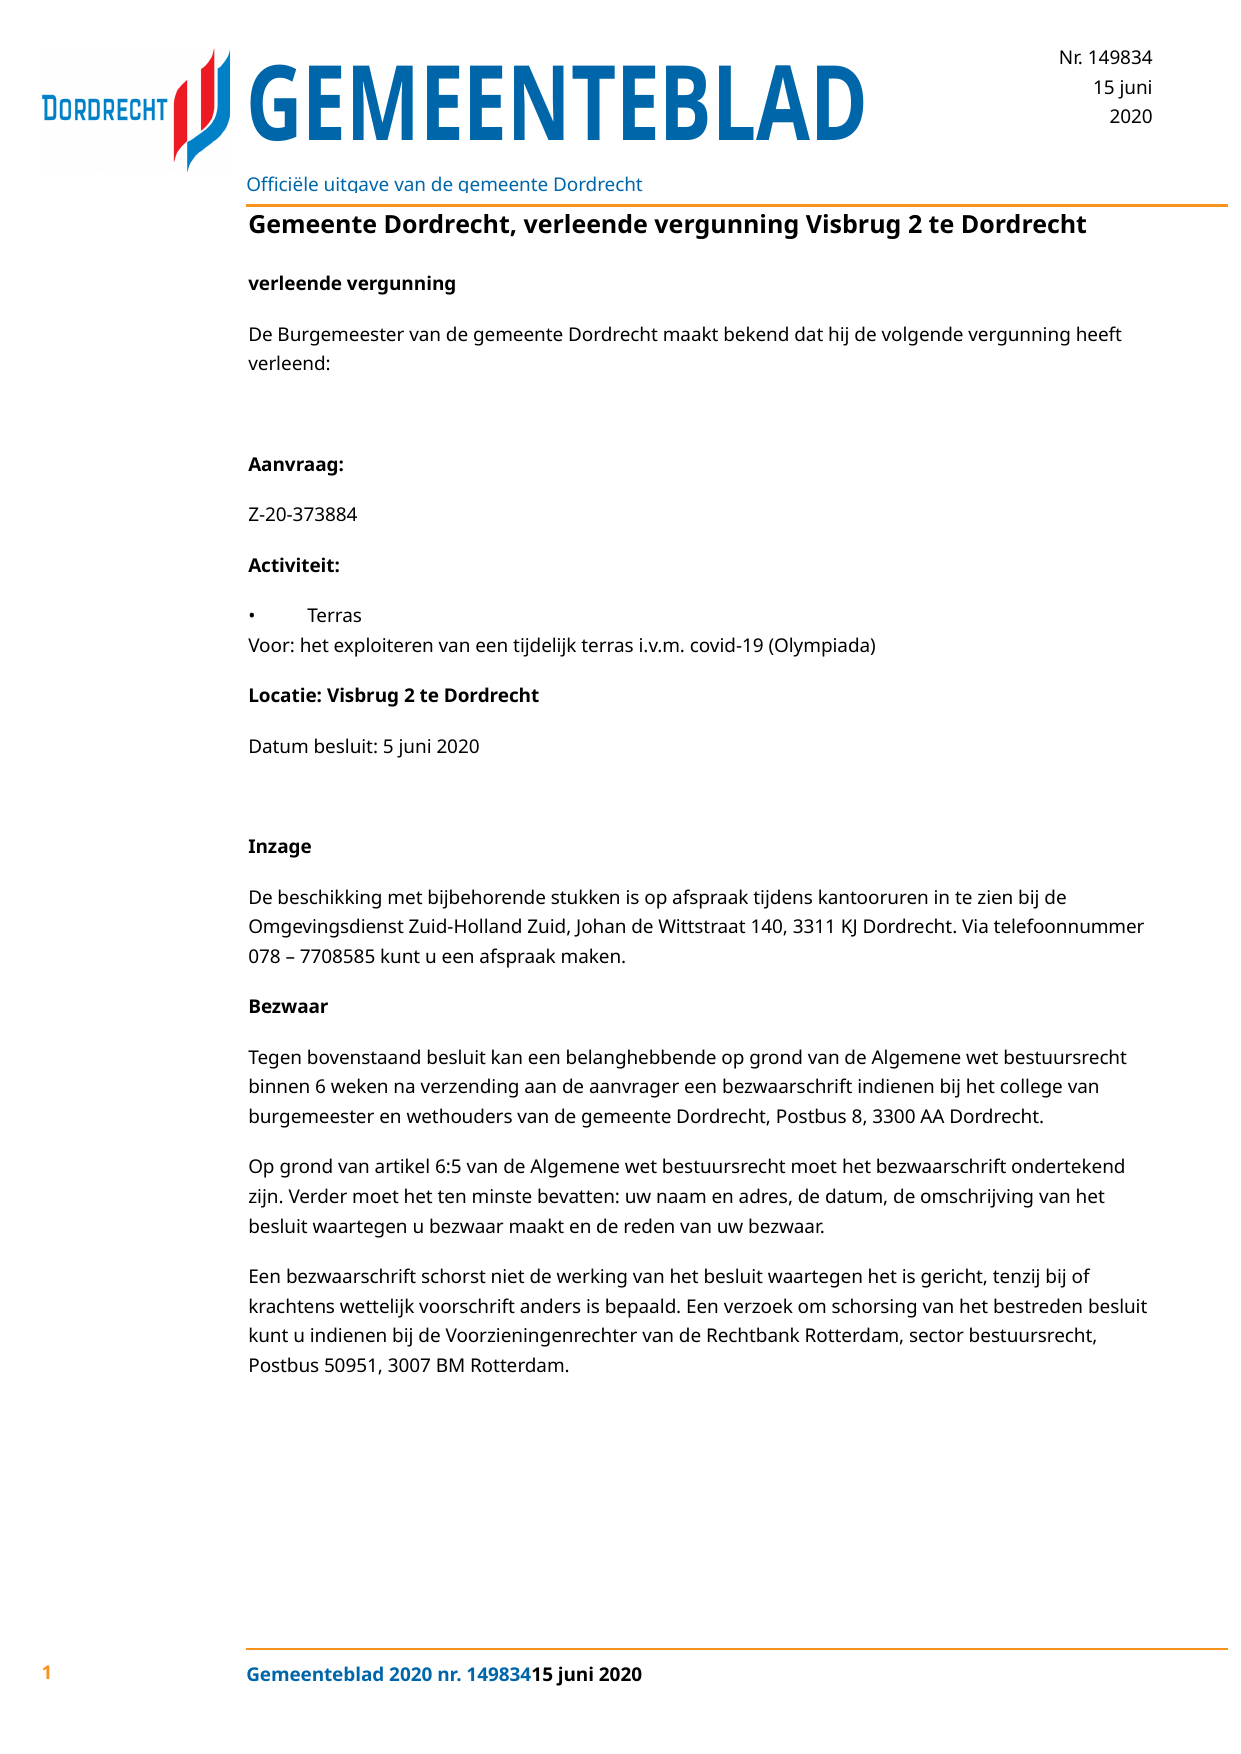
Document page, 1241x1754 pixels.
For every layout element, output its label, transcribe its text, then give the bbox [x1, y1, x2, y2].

text Inzage [248, 834, 1152, 859]
text Gemeente Dordrecht, verleende vergunning Visbrug 2 te Dordrecht [248, 207, 1152, 241]
text Tegen bovenstaand besluit kan een belanghebbende op grond van de Algemene wet bestuursrecht binnen 6 weken na verzending aan de aanvrager een bezwaarschrift indienen bij het college van burgemeester en wethouders van de gemeente Dordrecht, Postbus 8, 3300 AA Dordrecht. [248, 1044, 1152, 1129]
text De beschikking met bijbehorende stukken is op afspraak tijdens kantooruren in te zien bij de Omgevingsdienst Zuid-Holland Zuid, Johan de Wittstraat 140, 3311 KJ Dordrecht. Via telefoonnummer 078 – 7708585 kunt u een afspraak maken. [248, 884, 1152, 969]
text Z-20-373884 [248, 502, 1152, 527]
text De Burgemeester van de gemeente Dordrecht maakt bekend dat hij de volgende vergunning heeft verleend: [248, 321, 1152, 376]
text Locatie: Visbrug 2 te Dordrecht [248, 682, 1152, 708]
text Op grond van artikel 6:5 van de Algemene wet bestuursrecht moet het bezwaarschrift ondertekend zijn. Verder moet het ten minste bevatten: uw naam en adres, de datum, de omschrijving van het besluit waartegen u bezwaar maakt en de reden van uw bezwaar. [248, 1154, 1152, 1238]
text Bezwaar [248, 994, 1152, 1019]
text Een bezwaarschrift schorst niet de werking van het besluit waartegen het is gericht, tenzij bij of krachtens wettelijk voorschrift anders is bepaald. Een verzoek om schorsing van het bestreden besluit kunt u indienen bij de Voorzieningenrechter van de Rechtbank Rotterdam, sector bestuursrecht, Postbus 50951, 3007 BM Rotterdam. [248, 1263, 1152, 1378]
text Datum besluit: 5 juni 2020 [248, 733, 1152, 758]
list Terras [248, 602, 1152, 628]
text verleende vergunning [248, 270, 1152, 296]
text Voor: het exploiteren van een tijdelijk terras i.v.m. covid-19 (Olympiada) [248, 632, 1152, 658]
picture [41, 47, 231, 172]
text Aanvraag: [248, 451, 1152, 477]
text Activiteit: [248, 552, 1152, 578]
